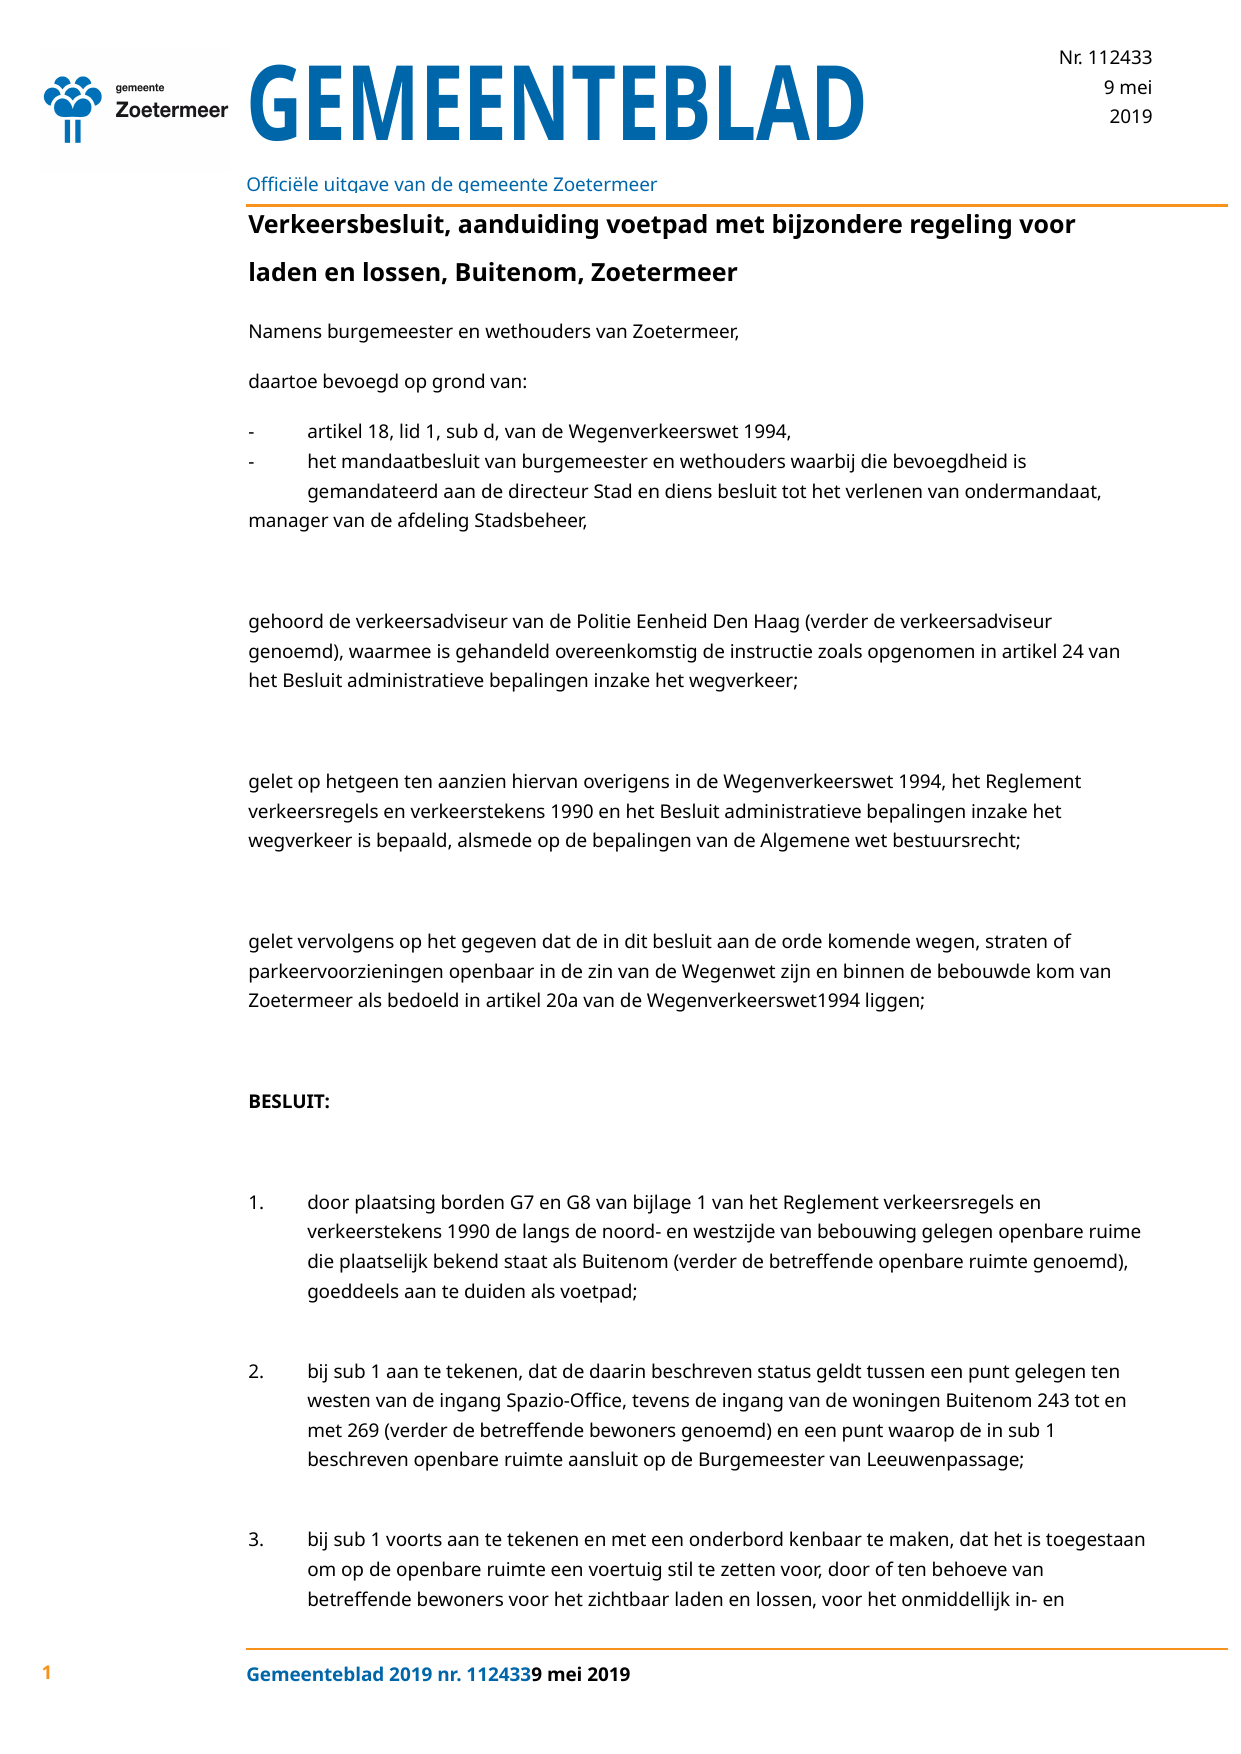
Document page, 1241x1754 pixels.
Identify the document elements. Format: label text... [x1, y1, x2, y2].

text gelet vervolgens op het gegeven dat de in dit besluit aan de orde komende wegen, straten of parkeervoorzieningen openbaar in de zin van de Wegenwet zijn en binnen de bebouwde kom van Zoetermeer als bedoeld in artikel 20a van de Wegenverkeerswet1994 liggen; [248, 928, 1152, 1013]
text Namens burgemeester en wethouders van Zoetermeer, [248, 318, 1152, 344]
text BESLUIT: [248, 1088, 1152, 1114]
text daartoe bevoegd op grond van: [248, 368, 1152, 394]
text gelet op hetgeen ten aanzien hiervan overigens in de Wegenverkeerswet 1994, het Reglement verkeersregels en verkeerstekens 1990 en het Besluit administratieve bepalingen inzake het wegverkeer is bepaald, alsmede op de bepalingen van de Algemene wet bestuursrecht; [248, 768, 1152, 853]
list bij sub 1 aan te tekenen, dat de daarin beschreven status geldt tussen een punt gelegen ten westen van de ingang Spazio-Office, tevens de ingang van de woningen Buitenom 243 tot en met 269 (verder de betreffende bewoners genoemd) en een punt waarop de in sub 1 beschreven openbare ruimte aansluit op de Burgemeester van Leeuwenpassage; [248, 1358, 1152, 1472]
list bij sub 1 voorts aan te tekenen en met een onderbord kenbaar te maken, dat het is toegestaan om op de openbare ruimte een voertuig stil te zetten voor, door of ten behoeve van betreffende bewoners voor het zichtbaar laden en lossen, voor het onmiddellijk in- en [248, 1527, 1152, 1612]
text Verkeersbesluit, aanduiding voetpad met bijzondere regeling voor laden en lossen, Buitenom, Zoetermeer [248, 207, 1152, 288]
picture [41, 47, 231, 172]
text manager van de afdeling Stadsbeheer, [248, 507, 1152, 533]
list door plaatsing borden G7 en G8 van bijlage 1 van het Reglement verkeersregels en verkeerstekens 1990 de langs de noord- en westzijde van bebouwing gelegen openbare ruime die plaatselijk bekend staat als Buitenom (verder de betreffende openbare ruimte genoemd), goeddeels aan te duiden als voetpad; [248, 1189, 1152, 1304]
list het mandaatbesluit van burgemeester en wethouders waarbij die bevoegdheid is gemandateerd aan de directeur Stad en diens besluit tot het verlenen van ondermandaat, [248, 448, 1152, 504]
text gehoord de verkeersadviseur van de Politie Eenheid Den Haag (verder de verkeersadviseur genoemd), waarmee is gehandeld overeenkomstig de instructie zoals opgenomen in artikel 24 van het Besluit administratieve bepalingen inzake het wegverkeer; [248, 608, 1152, 693]
list artikel 18, lid 1, sub d, van de Wegenverkeerswet 1994, [248, 419, 1152, 444]
